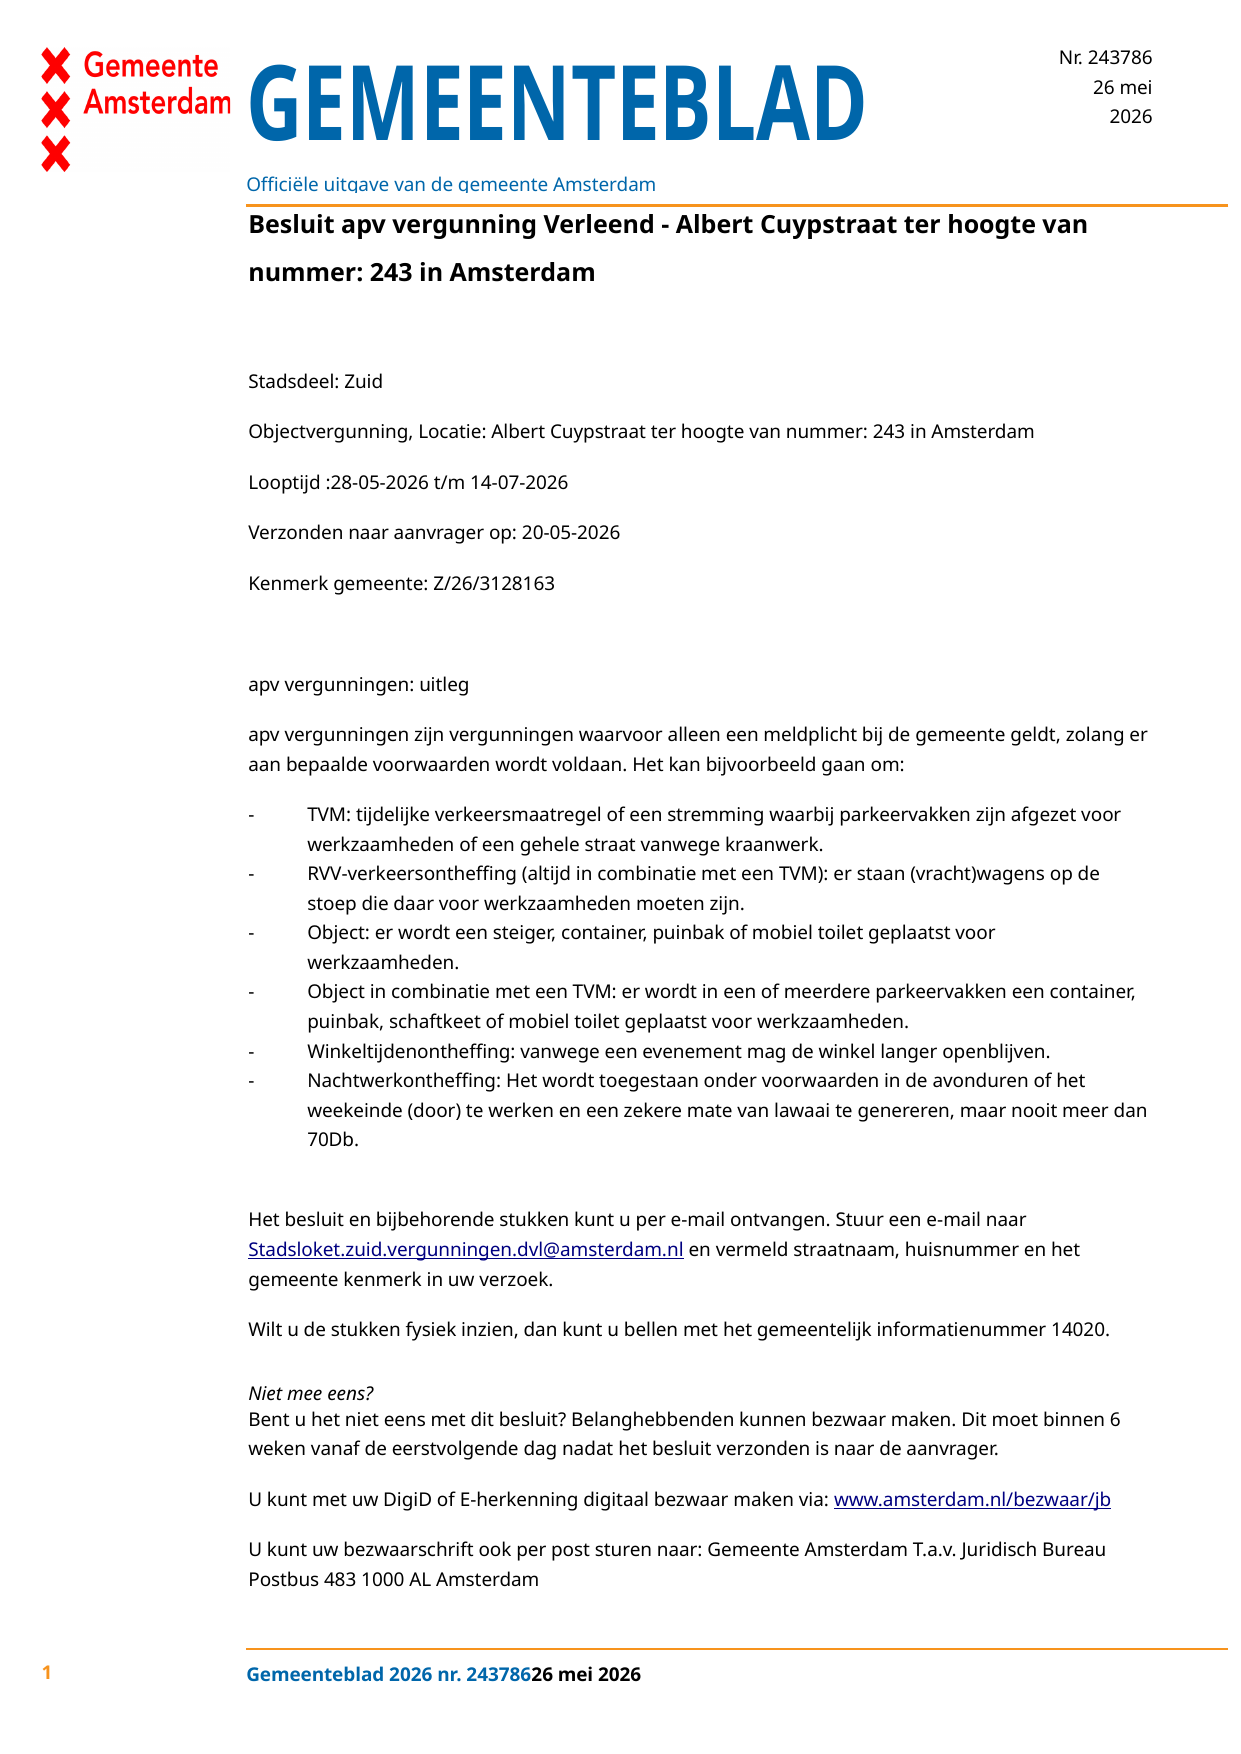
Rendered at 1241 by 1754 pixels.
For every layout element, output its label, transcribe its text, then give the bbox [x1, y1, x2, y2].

text U kunt uw bezwaarschrift ook per post sturen naar: Gemeente Amsterdam T.a.v. Juridisch Bureau Postbus 483 1000 AL Amsterdam [248, 1536, 1152, 1592]
text apv vergunningen: uitleg [248, 671, 1152, 697]
text U kunt met uw DigiD of E-herkenning digitaal bezwaar maken via: www.amsterdam.nl/bezwaar/jb [248, 1486, 1152, 1512]
text Wilt u de stukken fysiek inzien, dan kunt u bellen met het gemeentelijk informatienummer 14020. [248, 1316, 1152, 1342]
text apv vergunningen zijn vergunningen waarvoor alleen een meldplicht bij de gemeente geldt, zolang er aan bepaalde voorwaarden wordt voldaan. Het kan bijvoorbeeld gaan om: [248, 721, 1152, 777]
list Winkeltijdenontheffing: vanwege een evenement mag de winkel langer openblijven. [248, 1038, 1152, 1064]
list Object: er wordt een steiger, container, puinbak of mobiel toilet geplaatst voor werkzaamheden. [248, 919, 1152, 975]
list TVM: tijdelijke verkeersmaatregel of een stremming waarbij parkeervakken zijn afgezet voor werkzaamheden of een gehele straat vanwege kraanwerk. [248, 801, 1152, 857]
text Niet mee eens? [248, 1380, 1152, 1406]
text Kenmerk gemeente: Z/26/3128163 [248, 570, 1152, 596]
text Besluit apv vergunning Verleend - Albert Cuypstraat ter hoogte van nummer: 243 in Amsterdam [248, 207, 1152, 288]
list RVV-verkeersontheffing (altijd in combinatie met een TVM): er staan (vracht)wagens op de stoep die daar voor werkzaamheden moeten zijn. [248, 860, 1152, 916]
text Looptijd :28-05-2026 t/m 14-07-2026 [248, 469, 1152, 495]
text Bent u het niet eens met dit besluit? Belanghebbenden kunnen bezwaar maken. Dit moet binnen 6 weken vanaf de eerstvolgende dag nadat het besluit verzonden is naar de aanvrager. [248, 1406, 1152, 1461]
list Nachtwerkontheffing: Het wordt toegestaan onder voorwaarden in de avonduren of het weekeinde (door) te werken en een zekere mate van lawaai te genereren, maar nooit meer dan 70Db. [248, 1067, 1152, 1152]
text Stadsdeel: Zuid [248, 368, 1152, 394]
picture [41, 47, 231, 172]
text Verzonden naar aanvrager op: 20-05-2026 [248, 519, 1152, 545]
text Objectvergunning, Locatie: Albert Cuypstraat ter hoogte van nummer: 243 in Amsterdam [248, 419, 1152, 444]
list Object in combinatie met een TVM: er wordt in een of meerdere parkeervakken een container, puinbak, schaftkeet of mobiel toilet geplaatst voor werkzaamheden. [248, 979, 1152, 1034]
text Het besluit en bijbehorende stukken kunt u per e-mail ontvangen. Stuur een e-mail naar Stadsloket.zuid.vergunningen.dvl@amsterdam.nl en vermeld straatnaam, huisnummer en het gemeente kenmerk in uw verzoek. [248, 1207, 1152, 1292]
